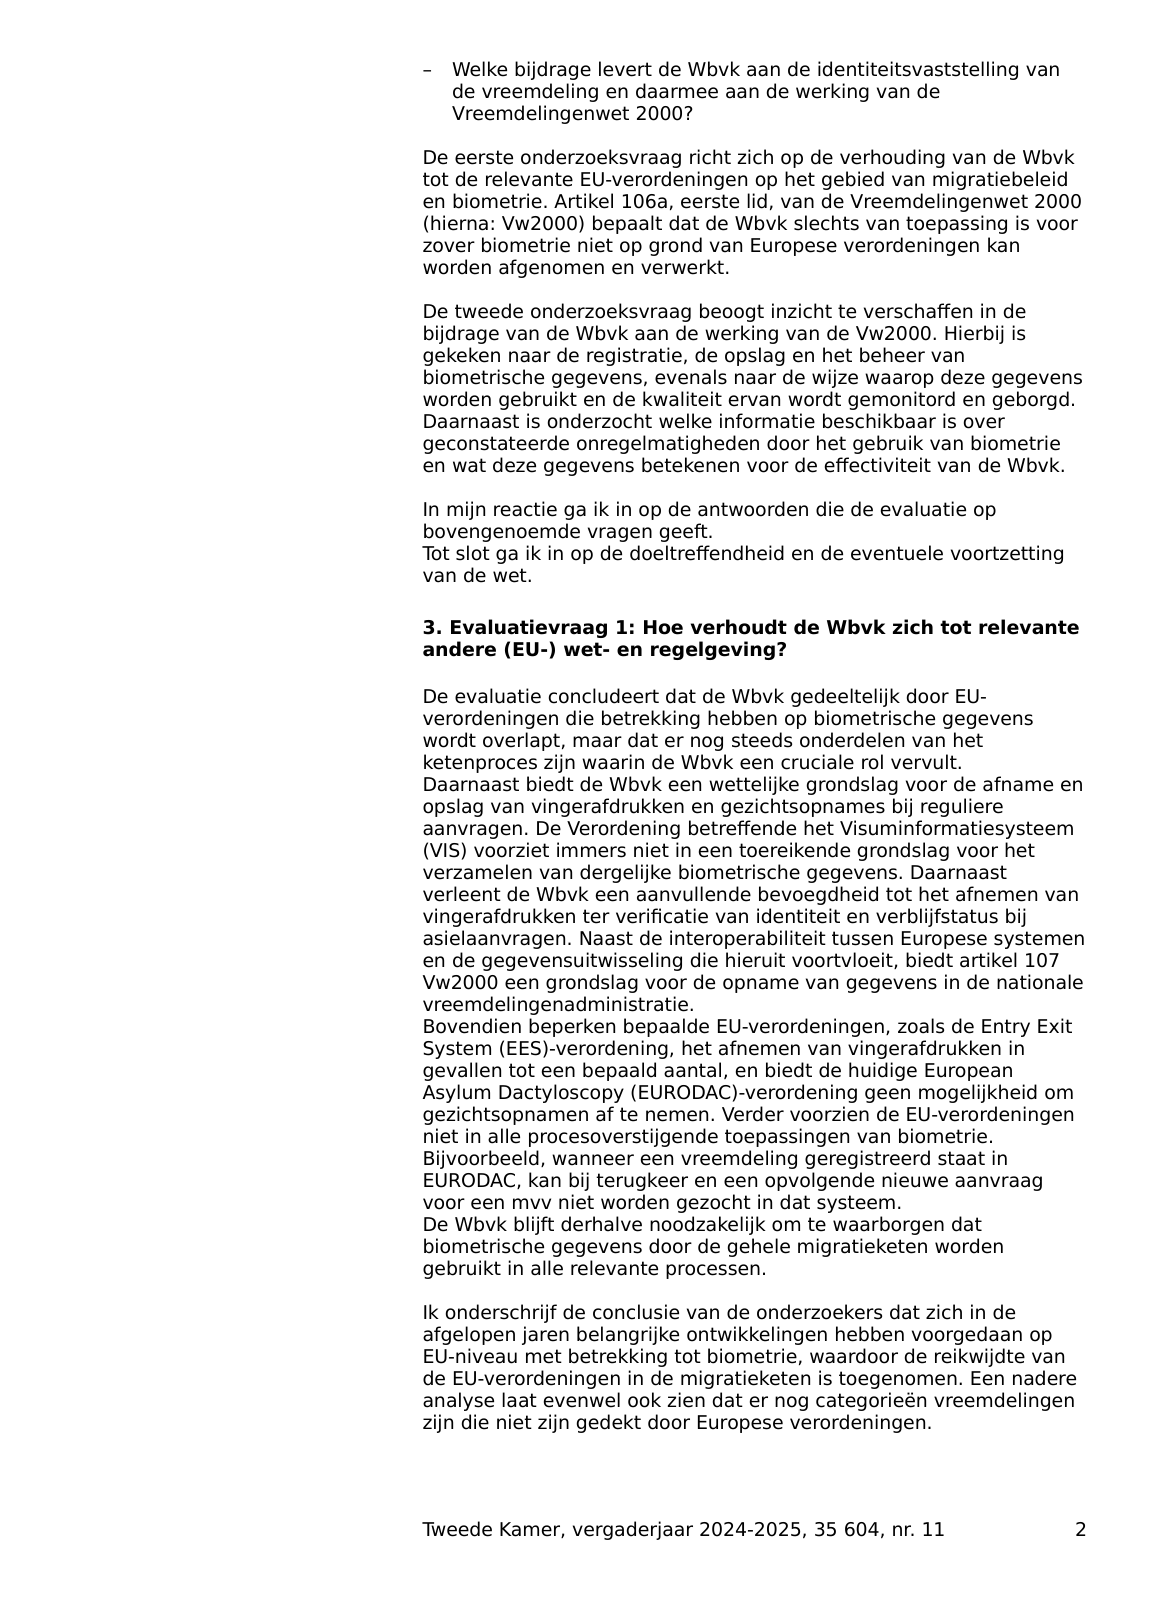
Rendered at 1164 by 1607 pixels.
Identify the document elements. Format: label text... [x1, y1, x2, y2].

text De tweede onderzoeksvraag beoogt inzicht te verschaffen in de bijdrage van de Wbvk aan de werking van de Vw2000. Hierbij is gekeken naar de registratie, de opslag en het beheer van biometrische gegevens, evenals naar de wijze waarop deze gegevens worden gebruikt en de kwaliteit ervan wordt gemonitord en geborgd. Daarnaast is onderzocht welke informatie beschikbaar is over geconstateerde onregelmatigheden door het gebruik van biometrie en wat deze gegevens betekenen voor de effectiviteit van de Wbvk. [422, 301, 1087, 477]
text De Wbvk blijft derhalve noodzakelijk om te waarborgen dat biometrische gegevens door de gehele migratieketen worden gebruikt in alle relevante processen. [422, 1214, 1087, 1279]
text Ik onderschrijf de conclusie van de onderzoekers dat zich in de afgelopen jaren belangrijke ontwikkelingen hebben voorgedaan op EU-niveau met betrekking tot biometrie, waardoor de reikwijdte van de EU-verordeningen in de migratieketen is toegenomen. Een nadere analyse laat evenwel ook zien dat er nog categorieën vreemdelingen zijn die niet zijn gedekt door Europese verordeningen. [422, 1302, 1087, 1434]
subtitle 3. Evaluatievraag 1: Hoe verhoudt de Wbvk zich tot relevante andere (EU-) wet- en regelgeving? [422, 617, 1087, 661]
text Daarnaast biedt de Wbvk een wettelijke grondslag voor de afname en opslag van vingerafdrukken en gezichtsopnames bij reguliere aanvragen. De Verordening betreffende het Visuminformatiesysteem (VIS) voorziet immers niet in een toereikende grondslag voor het verzamelen van dergelijke biometrische gegevens. Daarnaast verleent de Wbvk een aanvullende bevoegdheid tot het afnemen van vingerafdrukken ter verificatie van identiteit en verblijfstatus bij asielaanvragen. Naast de interoperabiliteit tussen Europese systemen en de gegevensuitwisseling die hieruit voortvloeit, biedt artikel 107 Vw2000 een grondslag voor de opname van gegevens in de nationale vreemdelingenadministratie. [422, 774, 1087, 1016]
text In mijn reactie ga ik in op de antwoorden die de evaluatie op bovengenoemde vragen geeft. [422, 499, 1087, 543]
text De evaluatie concludeert dat de Wbvk gedeeltelijk door EU-verordeningen die betrekking hebben op biometrische gegevens wordt overlapt, maar dat er nog steeds onderdelen van het ketenproces zijn waarin de Wbvk een cruciale rol vervult. [422, 686, 1087, 774]
text Tot slot ga ik in op de doeltreffendheid en de eventuele voortzetting van de wet. [422, 543, 1087, 587]
text Bovendien beperken bepaalde EU-verordeningen, zoals de Entry Exit System (EES)-verordening, het afnemen van vingerafdrukken in gevallen tot een bepaald aantal, en biedt de huidige European Asylum Dactyloscopy (EURODAC)-verordening geen mogelijkheid om gezichtsopnamen af te nemen. Verder voorzien de EU-verordeningen niet in alle procesoverstijgende toepassingen van biometrie. Bijvoorbeeld, wanneer een vreemdeling geregistreerd staat in EURODAC, kan bij terugkeer en een opvolgende nieuwe aanvraag voor een mvv niet worden gezocht in dat systeem. [422, 1016, 1087, 1214]
text De eerste onderzoeksvraag richt zich op de verhouding van de Wbvk tot de relevante EU-verordeningen op het gebied van migratiebeleid en biometrie. Artikel 106a, eerste lid, van de Vreemdelingenwet 2000 (hierna: Vw2000) bepaalt dat de Wbvk slechts van toepassing is voor zover biometrie niet op grond van Europese verordeningen kan worden afgenomen en verwerkt. [422, 147, 1087, 279]
text – Welke bijdrage levert de Wbvk aan de identiteitsvaststelling van de vreemdeling en daarmee aan de werking van de Vreemdelingenwet 2000? [422, 59, 1087, 125]
